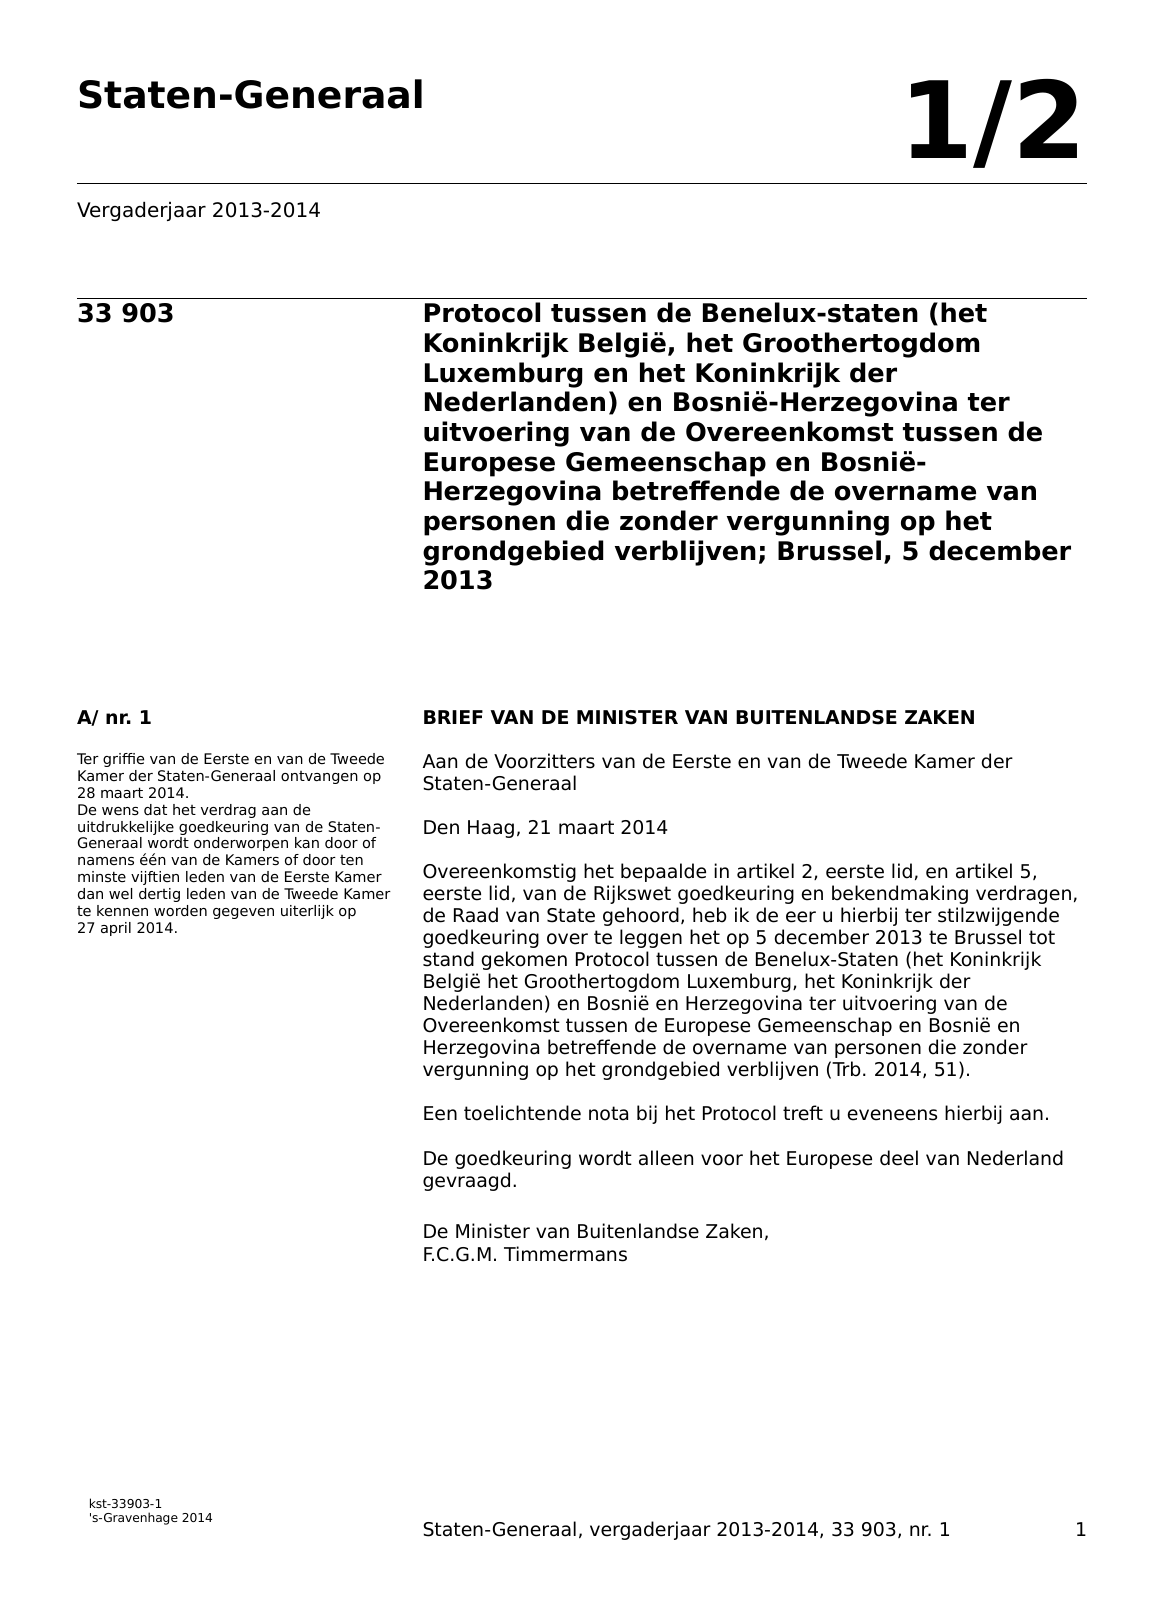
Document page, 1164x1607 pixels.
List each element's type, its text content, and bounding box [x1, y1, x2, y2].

text kst-33903-1 [88, 1497, 323, 1511]
table_header 1/2 [886, 59, 1087, 183]
text Aan de Voorzitters van de Eerste en van de Tweede Kamer der Staten-Generaal [422, 751, 1087, 795]
text De Minister van Buitenlandse Zaken, F.C.G.M. Timmermans [422, 1221, 1087, 1265]
table_cell Vergaderjaar 2013-2014 [77, 184, 1087, 298]
subtitle 33 903 Protocol tussen de Benelux-staten (het Koninkrijk België, het Groothertogdom Luxemburg en het Koninkrijk der Nederlanden) en Bosnië-Herzegovina ter uitvoering van de Overeenkomst tussen de Europese Gemeenschap en Bosnië-Herzegovina betreffende de overname van personen die zonder vergunning op het grondgebied verblijven; Brussel, 5 december 2013 [77, 299, 1087, 596]
subtitle A/ nr. 1 BRIEF VAN DE MINISTER VAN BUITENLANDSE ZAKEN [77, 707, 1087, 729]
table_header Staten-Generaal [77, 59, 886, 183]
text De wens dat het verdrag aan de uitdrukkelijke goedkeuring van de Staten-Generaal wordt onderworpen kan door of namens één van de Kamers of door ten minste vijftien leden van de Eerste Kamer dan wel dertig leden van de Tweede Kamer te kennen worden gegeven uiterlijk op 27 april 2014. [77, 802, 399, 937]
text 's-Gravenhage 2014 [88, 1511, 323, 1525]
text De goedkeuring wordt alleen voor het Europese deel van Nederland gevraagd. [422, 1147, 1087, 1191]
text Den Haag, 21 maart 2014 [422, 817, 1087, 839]
text Een toelichtende nota bij het Protocol treft u eveneens hierbij aan. [422, 1103, 1087, 1125]
text Ter griffie van de Eerste en van de Tweede Kamer der Staten-Generaal ontvangen op 28 maart 2014. [77, 751, 399, 802]
text Overeenkomstig het bepaalde in artikel 2, eerste lid, en artikel 5, eerste lid, van de Rijkswet goedkeuring en bekendmaking verdragen, de Raad van State gehoord, heb ik de eer u hierbij ter stilzwijgende goedkeuring over te leggen het op 5 december 2013 te Brussel tot stand gekomen Protocol tussen de Benelux-Staten (het Koninkrijk België het Groothertogdom Luxemburg, het Koninkrijk der Nederlanden) en Bosnië en Herzegovina ter uitvoering van de Overeenkomst tussen de Europese Gemeenschap en Bosnië en Herzegovina betreffende de overname van personen die zonder vergunning op het grondgebied verblijven (Trb. 2014, 51). [422, 861, 1087, 1081]
